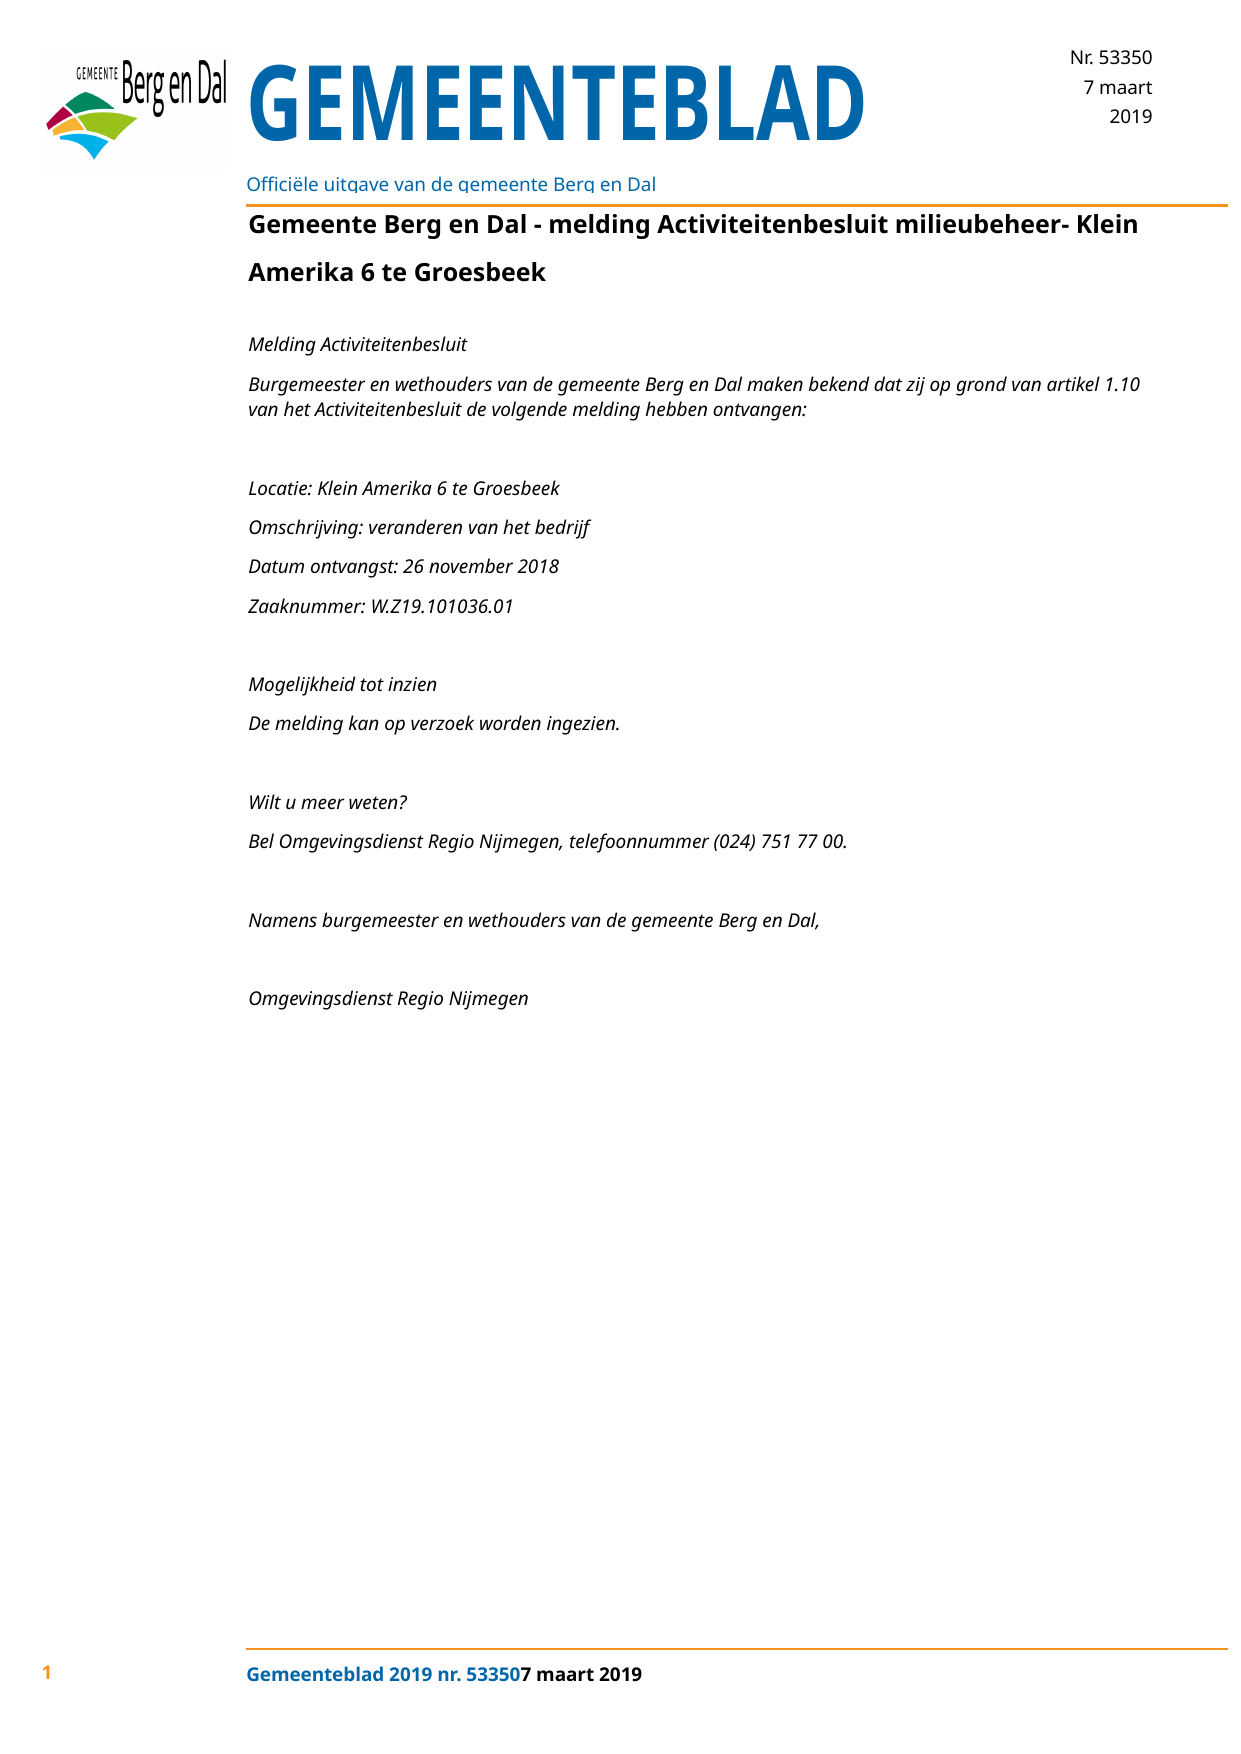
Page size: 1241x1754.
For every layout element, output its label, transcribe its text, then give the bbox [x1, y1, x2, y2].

text Omschrijving: veranderen van het bedrijf [248, 514, 1152, 540]
text Mogelijkheid tot inzien [248, 671, 1152, 697]
text Melding Activiteitenbesluit [248, 331, 1152, 357]
text Gemeente Berg en Dal - melding Activiteitenbesluit milieubeheer- Klein Amerika 6 te Groesbeek [248, 207, 1152, 288]
text Omgevingsdienst Regio Nijmegen [248, 986, 1152, 1011]
text Wilt u meer weten? [248, 789, 1152, 815]
text Burgemeester en wethouders van de gemeente Berg en Dal maken bekend dat zij op grond van artikel 1.10 van het Activiteitenbesluit de volgende melding hebben ontvangen: [248, 371, 1152, 422]
picture [41, 47, 231, 172]
text Bel Omgevingsdienst Regio Nijmegen, telefoonnummer (024) 751 77 00. [248, 828, 1152, 854]
text De melding kan op verzoek worden ingezien. [248, 711, 1152, 736]
text Datum ontvangst: 26 november 2018 [248, 553, 1152, 579]
text Locatie: Klein Amerika 6 te Groesbeek [248, 475, 1152, 501]
text Zaaknummer: W.Z19.101036.01 [248, 593, 1152, 618]
text Namens burgemeester en wethouders van de gemeente Berg en Dal, [248, 907, 1152, 933]
